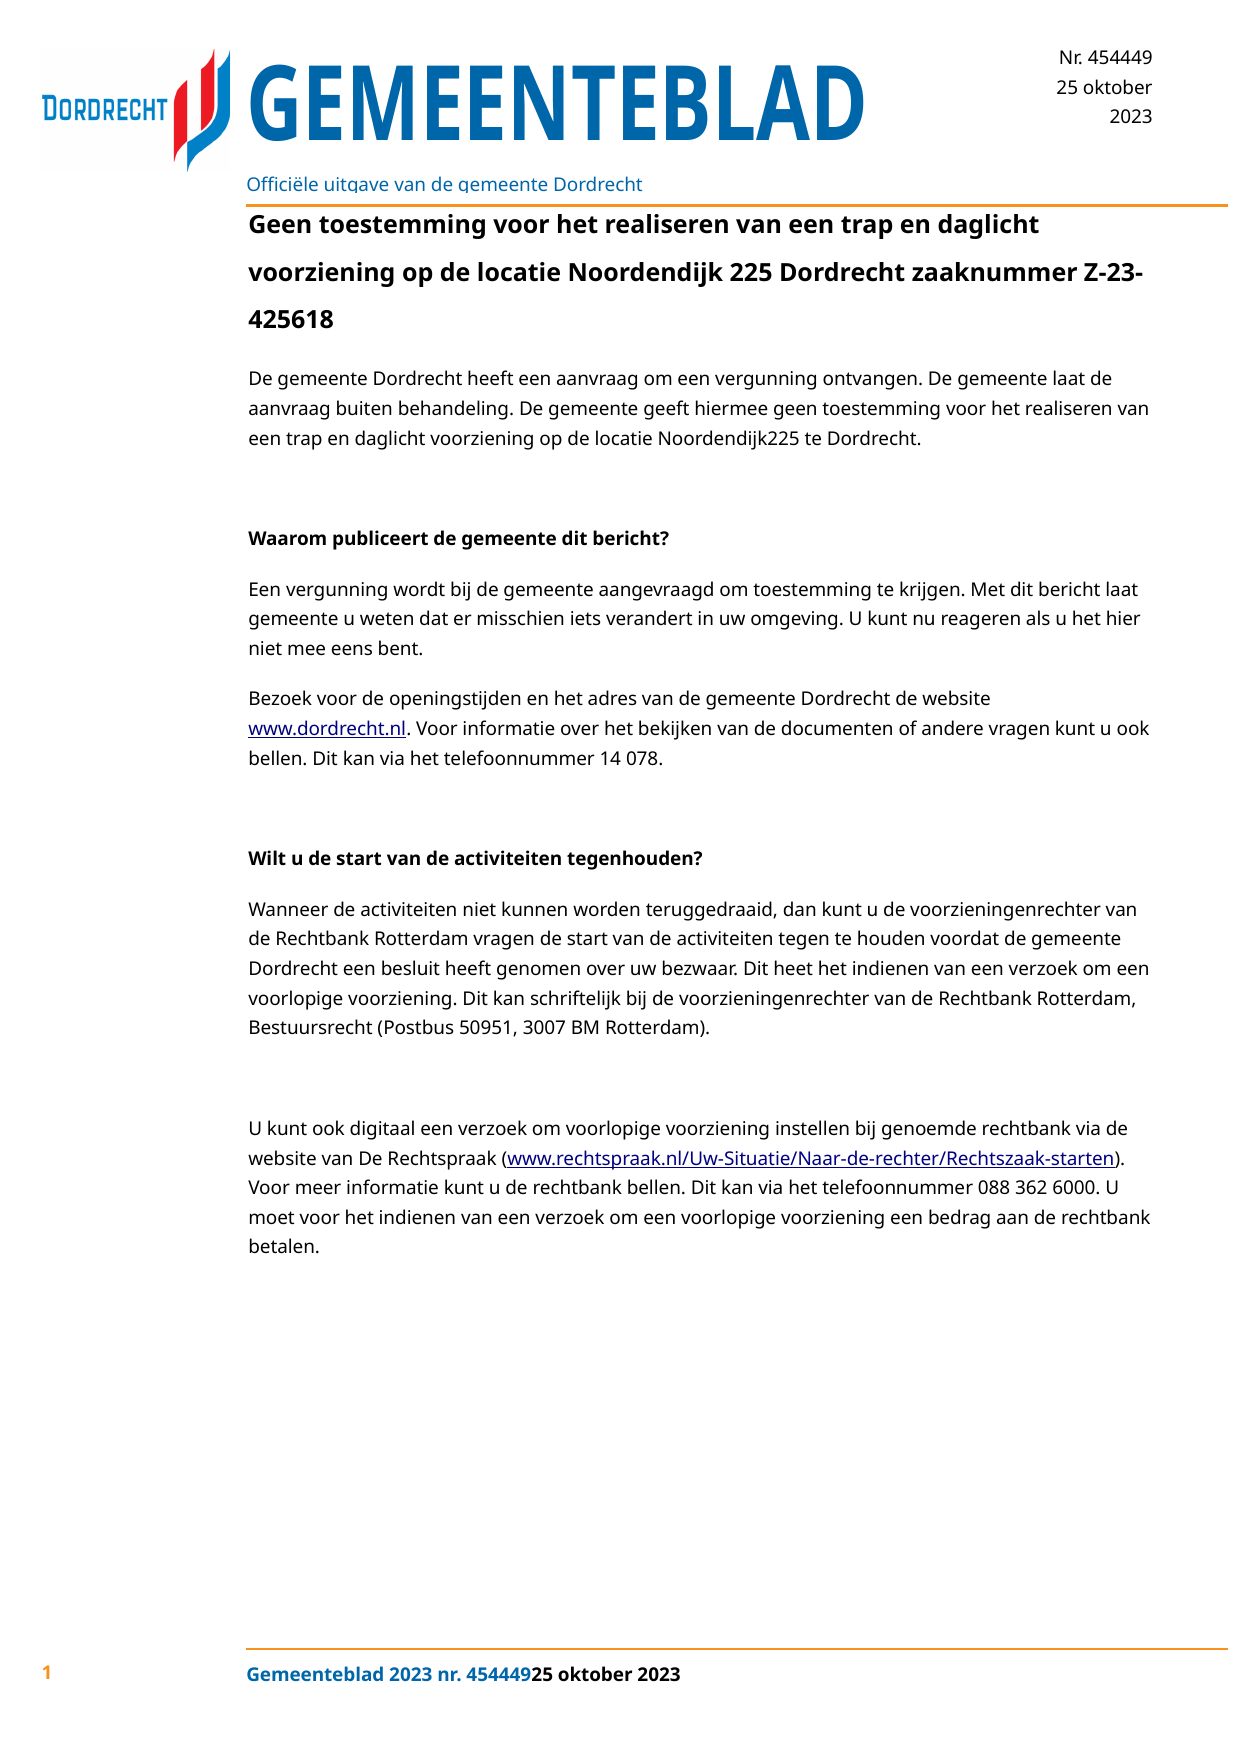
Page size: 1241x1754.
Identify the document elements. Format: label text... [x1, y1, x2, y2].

text Waarom publiceert de gemeente dit bericht? [248, 526, 1152, 551]
text Wilt u de start van de activiteiten tegenhouden? [248, 846, 1152, 871]
text Geen toestemming voor het realiseren van een trap en daglicht voorziening op de locatie Noordendijk 225 Dordrecht zaaknummer Z-23-425618 [248, 207, 1152, 336]
text Een vergunning wordt bij de gemeente aangevraagd om toestemming te krijgen. Met dit bericht laat gemeente u weten dat er misschien iets verandert in uw omgeving. U kunt nu reageren als u het hier niet mee eens bent. [248, 576, 1152, 661]
picture [41, 47, 231, 172]
text Wanneer de activiteiten niet kunnen worden teruggedraaid, dan kunt u de voorzieningenrechter van de Rechtbank Rotterdam vragen de start van de activiteiten tegen te houden voordat de gemeente Dordrecht een besluit heeft genomen over uw bezwaar. Dit heet het indienen van een verzoek om een voorlopige voorziening. Dit kan schriftelijk bij de voorzieningenrechter van de Rechtbank Rotterdam, Bestuursrecht (Postbus 50951, 3007 BM Rotterdam). [248, 896, 1152, 1040]
text Bezoek voor de openingstijden en het adres van de gemeente Dordrecht de website www.dordrecht.nl. Voor informatie over het bekijken van de documenten of andere vragen kunt u ook bellen. Dit kan via het telefoonnummer 14 078. [248, 686, 1152, 770]
text U kunt ook digitaal een verzoek om voorlopige voorziening instellen bij genoemde rechtbank via de website van De Rechtspraak (www.rechtspraak.nl/Uw-Situatie/Naar-de-rechter/Rechtszaak-starten). Voor meer informatie kunt u de rechtbank bellen. Dit kan via het telefoonnummer 088 362 6000. U moet voor het indienen van een verzoek om een voorlopige voorziening een bedrag aan de rechtbank betalen. [248, 1115, 1152, 1259]
text De gemeente Dordrecht heeft een aanvraag om een vergunning ontvangen. De gemeente laat de aanvraag buiten behandeling. De gemeente geeft hiermee geen toestemming voor het realiseren van een trap en daglicht voorziening op de locatie Noordendijk225 te Dordrecht. [248, 366, 1152, 450]
